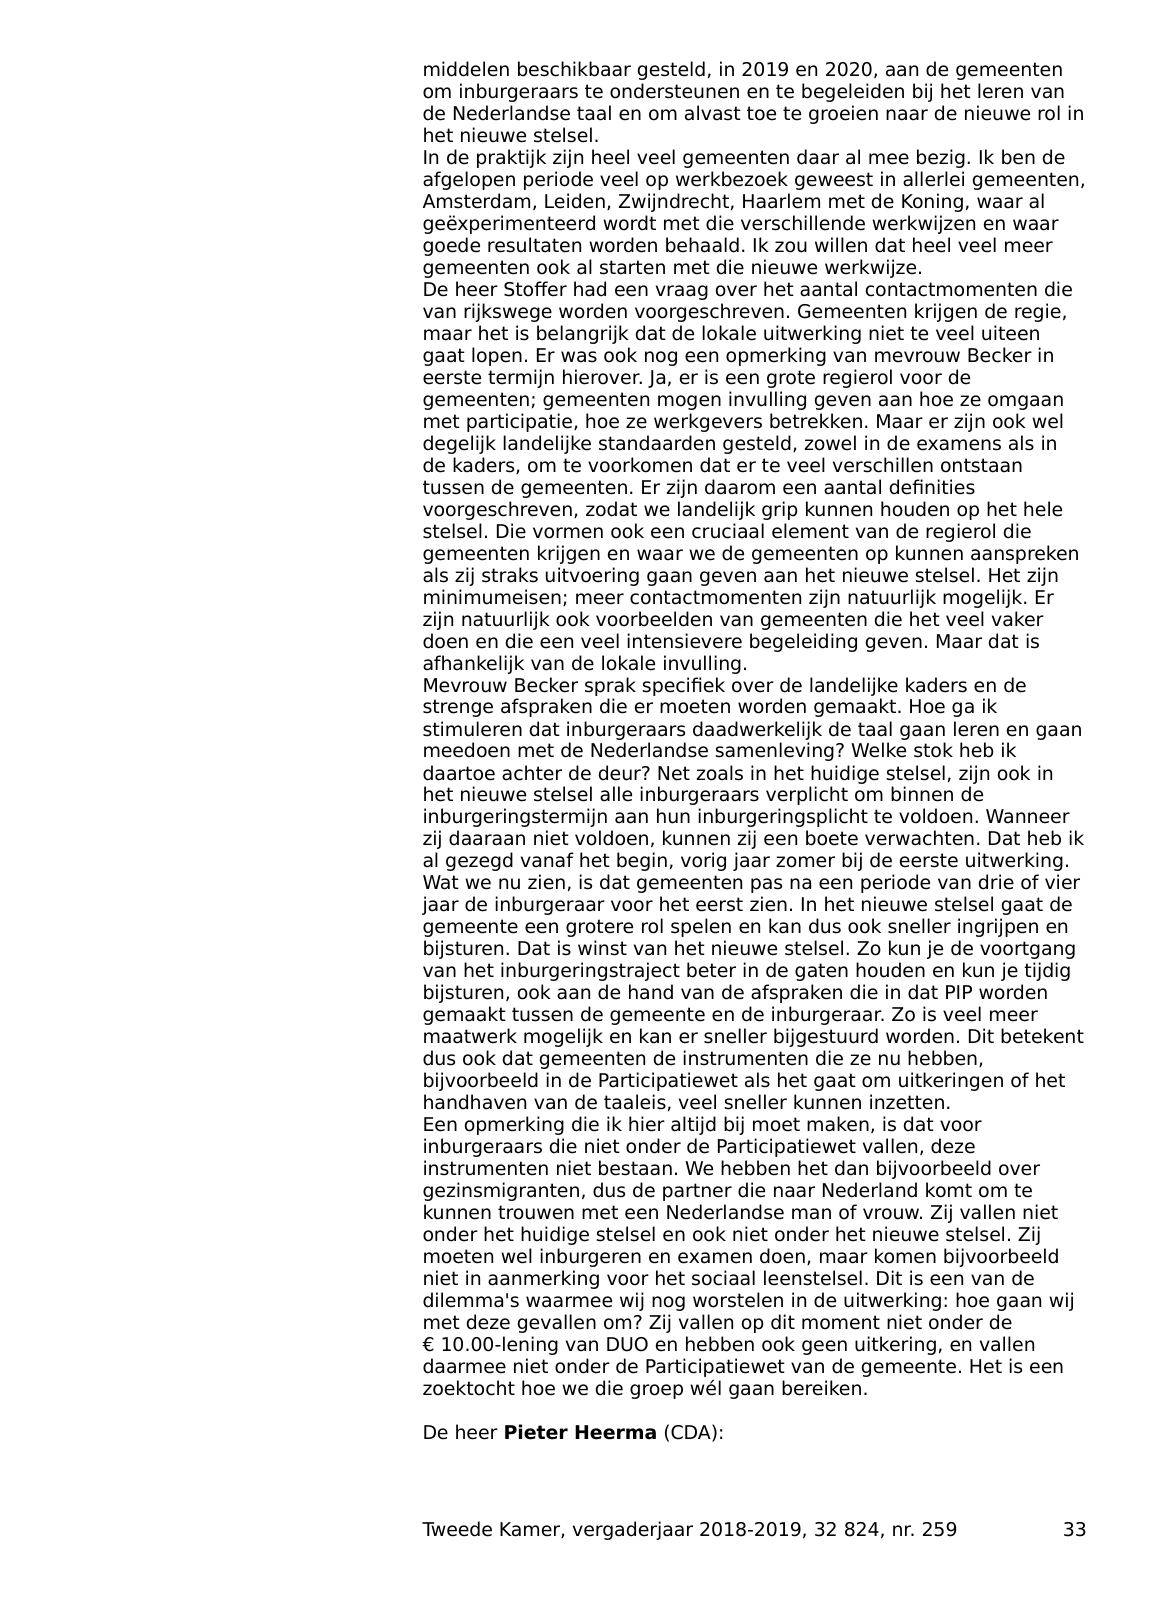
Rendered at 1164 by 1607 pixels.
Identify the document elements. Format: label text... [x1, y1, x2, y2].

text De heer Stoffer had een vraag over het aantal contactmomenten die van rijkswege worden voorgeschreven. Gemeenten krijgen de regie, maar het is belangrijk dat de lokale uitwerking niet te veel uiteen gaat lopen. Er was ook nog een opmerking van mevrouw Becker in eerste termijn hierover. Ja, er is een grote regierol voor de gemeenten; gemeenten mogen invulling geven aan hoe ze omgaan met participatie, hoe ze werkgevers betrekken. Maar er zijn ook wel degelijk landelijke standaarden gesteld, zowel in de examens als in de kaders, om te voorkomen dat er te veel verschillen ontstaan tussen de gemeenten. Er zijn daarom een aantal definities voorgeschreven, zodat we landelijk grip kunnen houden op het hele stelsel. Die vormen ook een cruciaal element van de regierol die gemeenten krijgen en waar we de gemeenten op kunnen aanspreken als zij straks uitvoering gaan geven aan het nieuwe stelsel. Het zijn minimumeisen; meer contactmomenten zijn natuurlijk mogelijk. Er zijn natuurlijk ook voorbeelden van gemeenten die het veel vaker doen en die een veel intensievere begeleiding geven. Maar dat is afhankelijk van de lokale invulling. [422, 279, 1087, 674]
text In de praktijk zijn heel veel gemeenten daar al mee bezig. Ik ben de afgelopen periode veel op werkbezoek geweest in allerlei gemeenten, Amsterdam, Leiden, Zwijndrecht, Haarlem met de Koning, waar al geëxperimenteerd wordt met die verschillende werkwijzen en waar goede resultaten worden behaald. Ik zou willen dat heel veel meer gemeenten ook al starten met die nieuwe werkwijze. [422, 147, 1087, 279]
text middelen beschikbaar gesteld, in 2019 en 2020, aan de gemeenten om inburgeraars te ondersteunen en te begeleiden bij het leren van de Nederlandse taal en om alvast toe te groeien naar de nieuwe rol in het nieuwe stelsel. [422, 59, 1087, 147]
text Een opmerking die ik hier altijd bij moet maken, is dat voor inburgeraars die niet onder de Participatiewet vallen, deze instrumenten niet bestaan. We hebben het dan bijvoorbeeld over gezinsmigranten, dus de partner die naar Nederland komt om te kunnen trouwen met een Nederlandse man of vrouw. Zij vallen niet onder het huidige stelsel en ook niet onder het nieuwe stelsel. Zij moeten wel inburgeren en examen doen, maar komen bijvoorbeeld niet in aanmerking voor het sociaal leenstelsel. Dit is een van de dilemma's waarmee wij nog worstelen in de uitwerking: hoe gaan wij met deze gevallen om? Zij vallen op dit moment niet onder de € 10.00-lening van DUO en hebben ook geen uitkering, en vallen daarmee niet onder de Participatiewet van de gemeente. Het is een zoektocht hoe we die groep wél gaan bereiken. [422, 1114, 1087, 1400]
text De heer Pieter Heerma (CDA): [422, 1422, 1087, 1444]
text Mevrouw Becker sprak specifiek over de landelijke kaders en de strenge afspraken die er moeten worden gemaakt. Hoe ga ik stimuleren dat inburgeraars daadwerkelijk de taal gaan leren en gaan meedoen met de Nederlandse samenleving? Welke stok heb ik daartoe achter de deur? Net zoals in het huidige stelsel, zijn ook in het nieuwe stelsel alle inburgeraars verplicht om binnen de inburgeringstermijn aan hun inburgeringsplicht te voldoen. Wanneer zij daaraan niet voldoen, kunnen zij een boete verwachten. Dat heb ik al gezegd vanaf het begin, vorig jaar zomer bij de eerste uitwerking. Wat we nu zien, is dat gemeenten pas na een periode van drie of vier jaar de inburgeraar voor het eerst zien. In het nieuwe stelsel gaat de gemeente een grotere rol spelen en kan dus ook sneller ingrijpen en bijsturen. Dat is winst van het nieuwe stelsel. Zo kun je de voortgang van het inburgeringstraject beter in de gaten houden en kun je tijdig bijsturen, ook aan de hand van de afspraken die in dat PIP worden gemaakt tussen de gemeente en de inburgeraar. Zo is veel meer maatwerk mogelijk en kan er sneller bijgestuurd worden. Dit betekent dus ook dat gemeenten de instrumenten die ze nu hebben, bijvoorbeeld in de Participatiewet als het gaat om uitkeringen of het handhaven van de taaleis, veel sneller kunnen inzetten. [422, 674, 1087, 1114]
